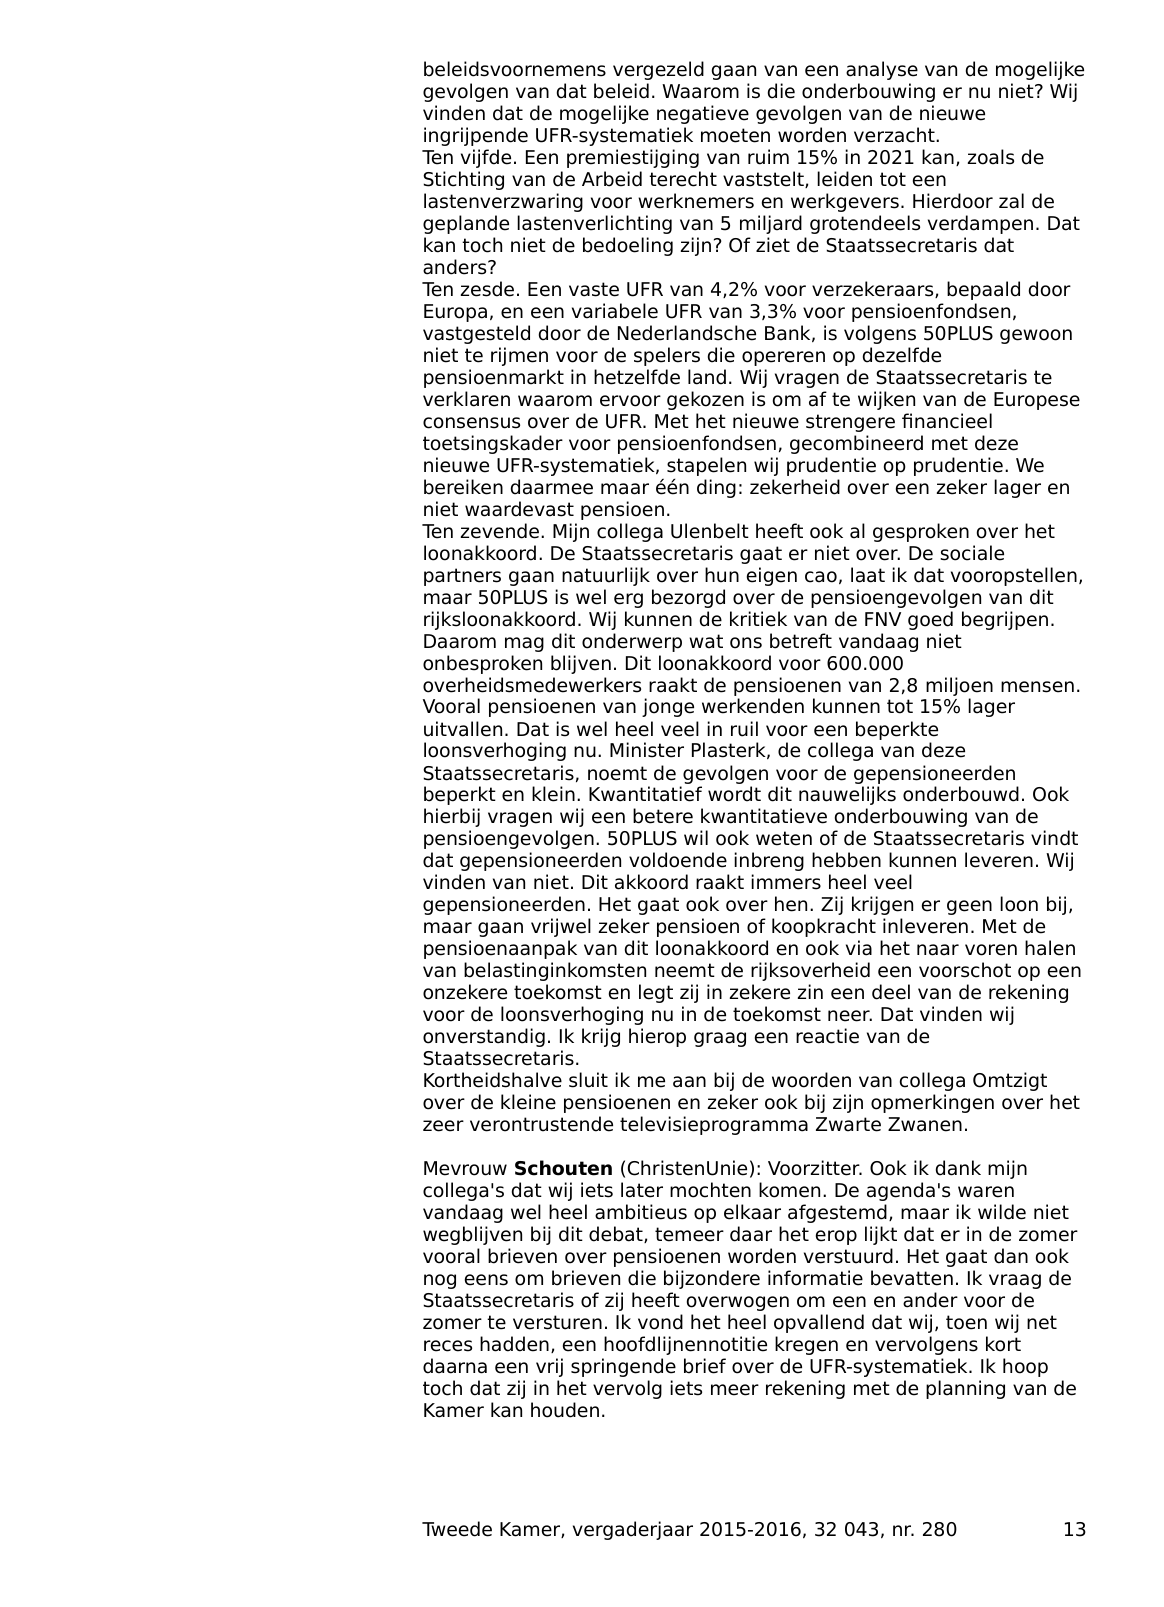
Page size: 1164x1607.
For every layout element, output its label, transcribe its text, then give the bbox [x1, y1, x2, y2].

text Ten vijfde. Een premiestijging van ruim 15% in 2021 kan, zoals de Stichting van de Arbeid terecht vaststelt, leiden tot een lastenverzwaring voor werknemers en werkgevers. Hierdoor zal de geplande lastenverlichting van 5 miljard grotendeels verdampen. Dat kan toch niet de bedoeling zijn? Of ziet de Staatssecretaris dat anders? [422, 147, 1087, 279]
text Ten zesde. Een vaste UFR van 4,2% voor verzekeraars, bepaald door Europa, en een variabele UFR van 3,3% voor pensioenfondsen, vastgesteld door de Nederlandsche Bank, is volgens 50PLUS gewoon niet te rijmen voor de spelers die opereren op dezelfde pensioenmarkt in hetzelfde land. Wij vragen de Staatssecretaris te verklaren waarom ervoor gekozen is om af te wijken van de Europese consensus over de UFR. Met het nieuwe strengere financieel toetsingskader voor pensioenfondsen, gecombineerd met deze nieuwe UFR-systematiek, stapelen wij prudentie op prudentie. We bereiken daarmee maar één ding: zekerheid over een zeker lager en niet waardevast pensioen. [422, 279, 1087, 521]
text Ten zevende. Mijn collega Ulenbelt heeft ook al gesproken over het loonakkoord. De Staatssecretaris gaat er niet over. De sociale partners gaan natuurlijk over hun eigen cao, laat ik dat vooropstellen, maar 50PLUS is wel erg bezorgd over de pensioengevolgen van dit rijksloonakkoord. Wij kunnen de kritiek van de FNV goed begrijpen. Daarom mag dit onderwerp wat ons betreft vandaag niet onbesproken blijven. Dit loonakkoord voor 600.000 overheidsmedewerkers raakt de pensioenen van 2,8 miljoen mensen. Vooral pensioenen van jonge werkenden kunnen tot 15% lager uitvallen. Dat is wel heel veel in ruil voor een beperkte loonsverhoging nu. Minister Plasterk, de collega van deze Staatssecretaris, noemt de gevolgen voor de gepensioneerden beperkt en klein. Kwantitatief wordt dit nauwelijks onderbouwd. Ook hierbij vragen wij een betere kwantitatieve onderbouwing van de pensioengevolgen. 50PLUS wil ook weten of de Staatssecretaris vindt dat gepensioneerden voldoende inbreng hebben kunnen leveren. Wij vinden van niet. Dit akkoord raakt immers heel veel gepensioneerden. Het gaat ook over hen. Zij krijgen er geen loon bij, maar gaan vrijwel zeker pensioen of koopkracht inleveren. Met de pensioenaanpak van dit loonakkoord en ook via het naar voren halen van belastinginkomsten neemt de rijksoverheid een voorschot op een onzekere toekomst en legt zij in zekere zin een deel van de rekening voor de loonsverhoging nu in de toekomst neer. Dat vinden wij onverstandig. Ik krijg hierop graag een reactie van de Staatssecretaris. [422, 521, 1087, 1070]
text Kortheidshalve sluit ik me aan bij de woorden van collega Omtzigt over de kleine pensioenen en zeker ook bij zijn opmerkingen over het zeer verontrustende televisieprogramma Zwarte Zwanen. [422, 1070, 1087, 1136]
text beleidsvoornemens vergezeld gaan van een analyse van de mogelijke gevolgen van dat beleid. Waarom is die onderbouwing er nu niet? Wij vinden dat de mogelijke negatieve gevolgen van de nieuwe ingrijpende UFR-systematiek moeten worden verzacht. [422, 59, 1087, 147]
text Mevrouw Schouten (ChristenUnie): Voorzitter. Ook ik dank mijn collega's dat wij iets later mochten komen. De agenda's waren vandaag wel heel ambitieus op elkaar afgestemd, maar ik wilde niet wegblijven bij dit debat, temeer daar het erop lijkt dat er in de zomer vooral brieven over pensioenen worden verstuurd. Het gaat dan ook nog eens om brieven die bijzondere informatie bevatten. Ik vraag de Staatssecretaris of zij heeft overwogen om een en ander voor de zomer te versturen. Ik vond het heel opvallend dat wij, toen wij net reces hadden, een hoofdlijnennotitie kregen en vervolgens kort daarna een vrij springende brief over de UFR-systematiek. Ik hoop toch dat zij in het vervolg iets meer rekening met de planning van de Kamer kan houden. [422, 1158, 1087, 1422]
